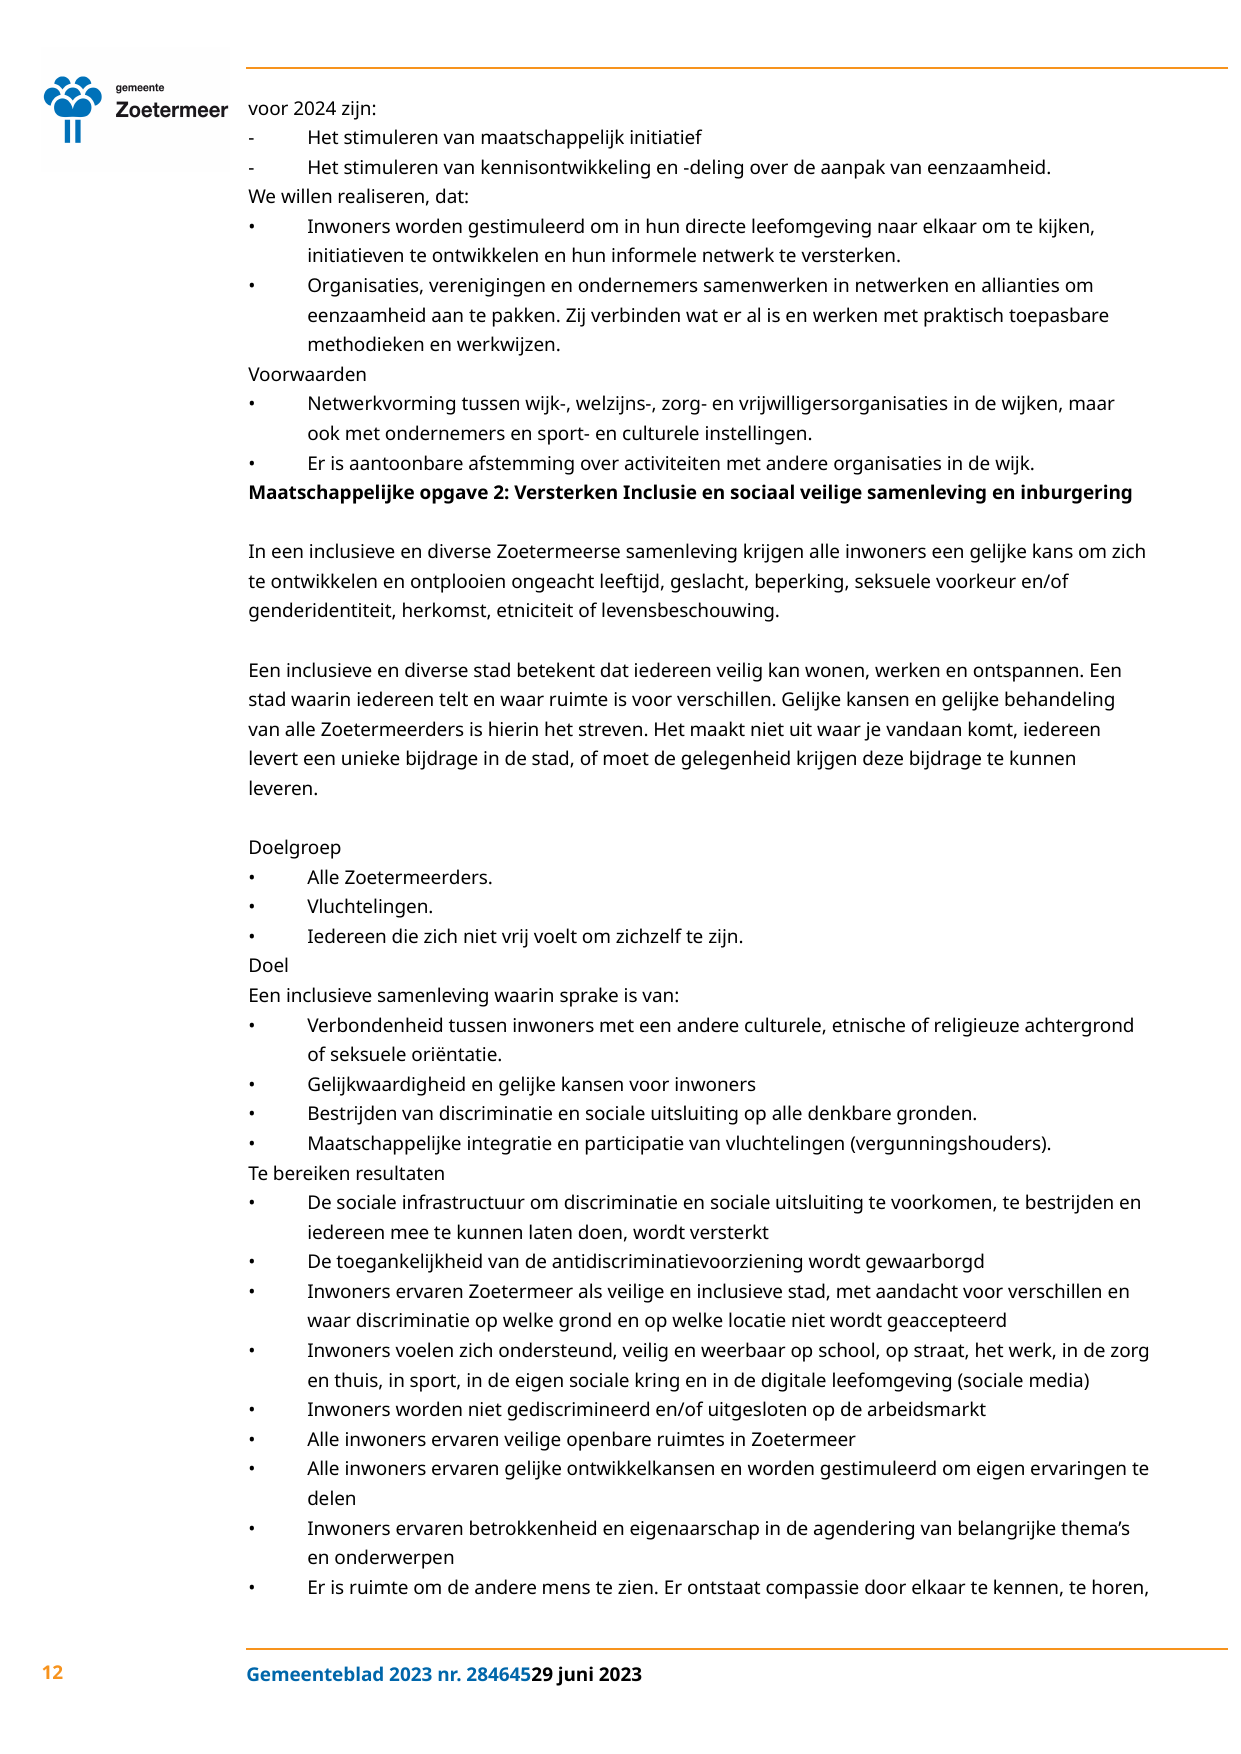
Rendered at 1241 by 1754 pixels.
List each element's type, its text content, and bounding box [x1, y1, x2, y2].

text Te bereiken resultaten [248, 1160, 1152, 1186]
list Iedereen die zich niet vrij voelt om zichzelf te zijn. [248, 923, 1152, 949]
list De sociale infrastructuur om discriminatie en sociale uitsluiting te voorkomen, te bestrijden en iedereen mee te kunnen laten doen, wordt versterkt [248, 1189, 1152, 1245]
picture [41, 47, 231, 172]
list De toegankelijkheid van de antidiscriminatievoorziening wordt gewaarborgd [248, 1248, 1152, 1274]
list Inwoners ervaren betrokkenheid en eigenaarschap in de agendering van belangrijke thema’s en onderwerpen [248, 1515, 1152, 1570]
text Doel [248, 953, 1152, 978]
list Er is ruimte om de andere mens te zien. Er ontstaat compassie door elkaar te kennen, te horen, [248, 1574, 1152, 1600]
text We willen realiseren, dat: [248, 183, 1152, 209]
list Alle inwoners ervaren veilige openbare ruimtes in Zoetermeer [248, 1426, 1152, 1452]
list Organisaties, verenigingen en ondernemers samenwerken in netwerken en allianties om eenzaamheid aan te pakken. Zij verbinden wat er al is en werken met praktisch toepasbare methodieken en werkwijzen. [248, 272, 1152, 357]
list Vluchtelingen. [248, 893, 1152, 919]
list Alle inwoners ervaren gelijke ontwikkelkansen en worden gestimuleerd om eigen ervaringen te delen [248, 1456, 1152, 1511]
list Inwoners ervaren Zoetermeer als veilige en inclusieve stad, met aandacht voor verschillen en waar discriminatie op welke grond en op welke locatie niet wordt geaccepteerd [248, 1278, 1152, 1333]
text Maatschappelijke opgave 2: Versterken Inclusie en sociaal veilige samenleving en inburgering [248, 479, 1152, 505]
list Het stimuleren van maatschappelijk initiatief [248, 124, 1152, 150]
list Bestrijden van discriminatie en sociale uitsluiting op alle denkbare gronden. [248, 1101, 1152, 1126]
text In een inclusieve en diverse Zoetermeerse samenleving krijgen alle inwoners een gelijke kans om zich te ontwikkelen en ontplooien ongeacht leeftijd, geslacht, beperking, seksuele voorkeur en/of genderidentiteit, herkomst, etniciteit of levensbeschouwing. [248, 538, 1152, 623]
list Gelijkwaardigheid en gelijke kansen voor inwoners [248, 1071, 1152, 1097]
list Maatschappelijke integratie en participatie van vluchtelingen (vergunningshouders). [248, 1130, 1152, 1156]
list Inwoners worden gestimuleerd om in hun directe leefomgeving naar elkaar om te kijken, initiatieven te ontwikkelen en hun informele netwerk te versterken. [248, 213, 1152, 268]
list Inwoners voelen zich ondersteund, veilig en weerbaar op school, op straat, het werk, in de zorg en thuis, in sport, in de eigen sociale kring en in de digitale leefomgeving (sociale media) [248, 1337, 1152, 1393]
text Voorwaarden [248, 361, 1152, 387]
text Doelgroep [248, 834, 1152, 860]
list Het stimuleren van kennisontwikkeling en -deling over de aanpak van eenzaamheid. [248, 154, 1152, 180]
text voor 2024 zijn: [248, 95, 1152, 121]
list Verbondenheid tussen inwoners met een andere culturele, etnische of religieuze achtergrond of seksuele oriëntatie. [248, 1012, 1152, 1067]
text Een inclusieve samenleving waarin sprake is van: [248, 982, 1152, 1008]
list Netwerkvorming tussen wijk-, welzijns-, zorg- en vrijwilligersorganisaties in de wijken, maar ook met ondernemers en sport- en culturele instellingen. [248, 391, 1152, 446]
list Inwoners worden niet gediscrimineerd en/of uitgesloten op de arbeidsmarkt [248, 1396, 1152, 1422]
list Er is aantoonbare afstemming over activiteiten met andere organisaties in de wijk. [248, 450, 1152, 476]
text Een inclusieve en diverse stad betekent dat iedereen veilig kan wonen, werken en ontspannen. Een stad waarin iedereen telt en waar ruimte is voor verschillen. Gelijke kansen en gelijke behandeling van alle Zoetermeerders is hierin het streven. Het maakt niet uit waar je vandaan komt, iedereen levert een unieke bijdrage in de stad, of moet de gelegenheid krijgen deze bijdrage te kunnen leveren. [248, 657, 1152, 801]
list Alle Zoetermeerders. [248, 864, 1152, 890]
